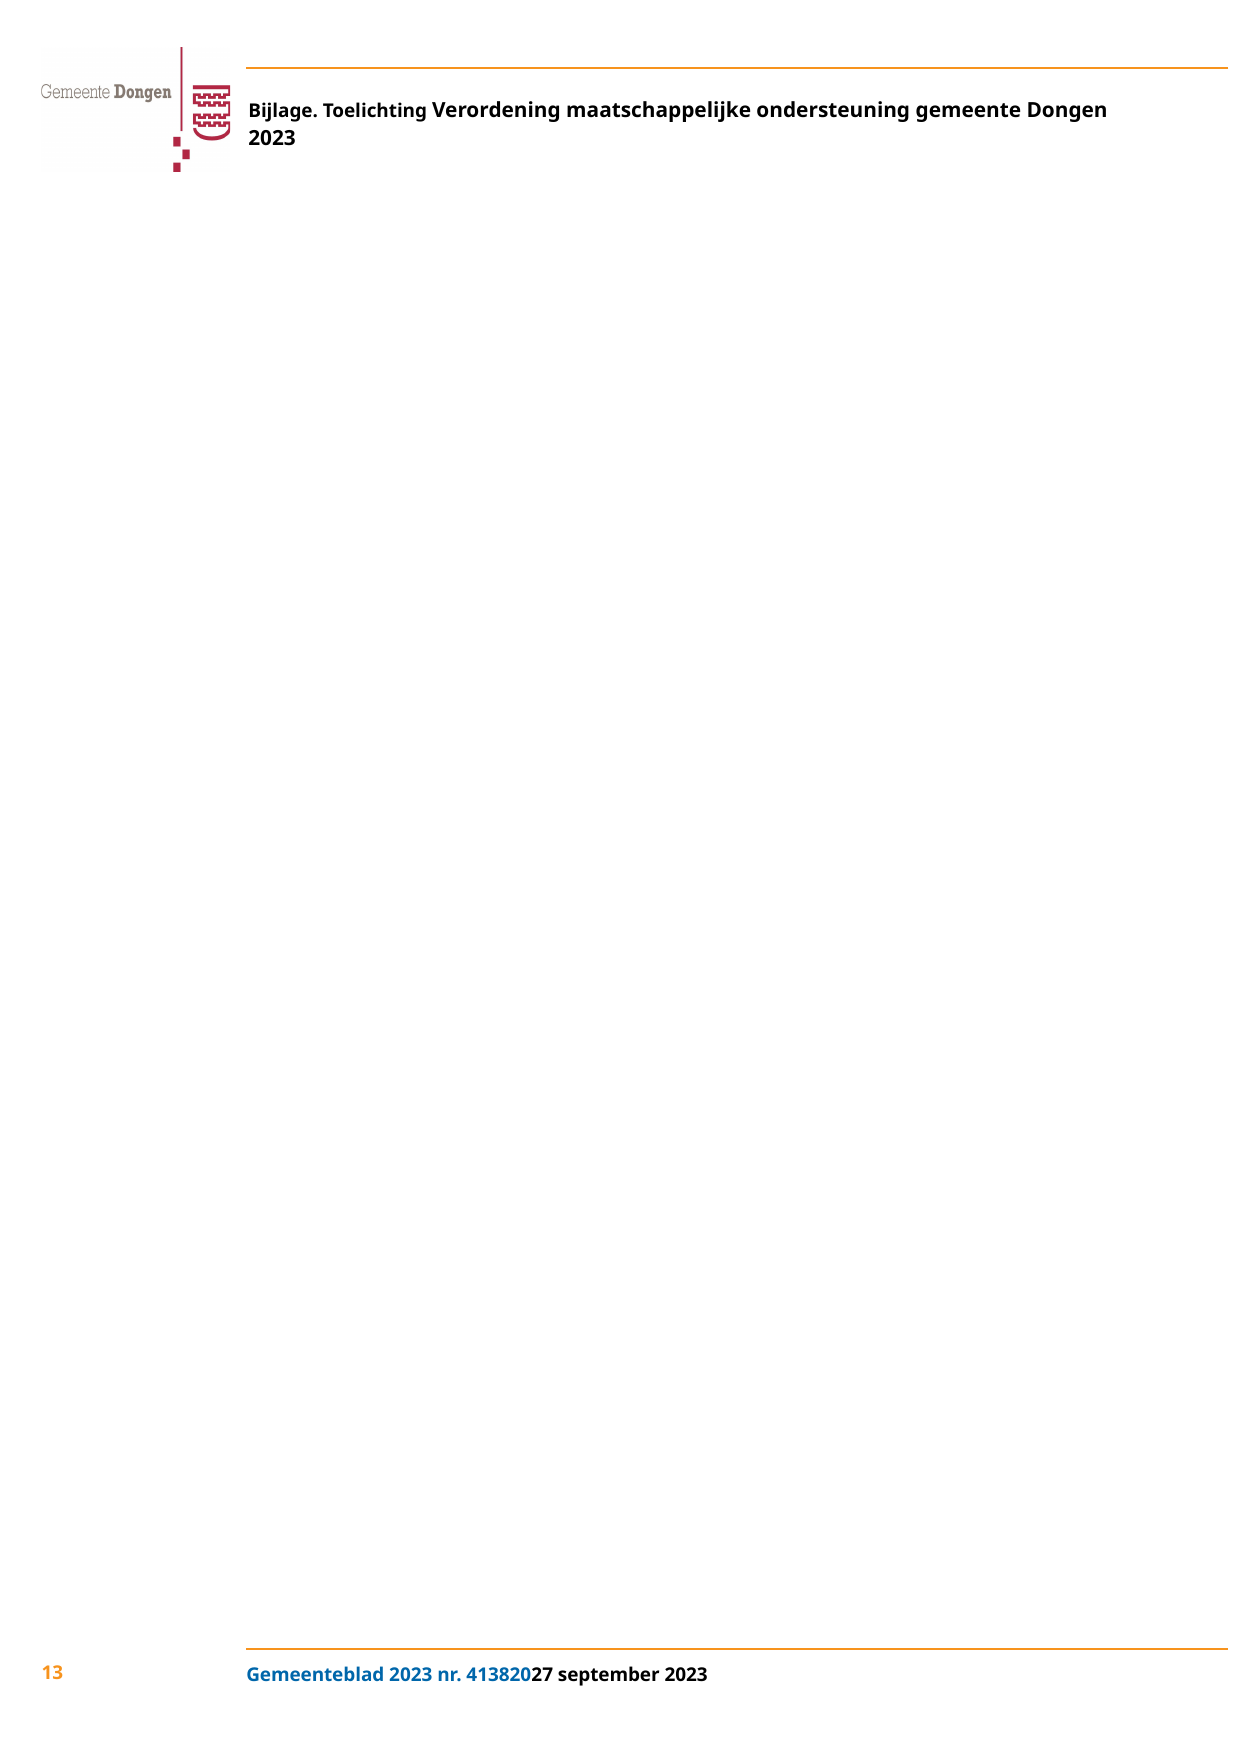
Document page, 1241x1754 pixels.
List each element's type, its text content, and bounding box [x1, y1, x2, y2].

picture [41, 47, 231, 172]
text Bijlage. Toelichting Verordening maatschappelijke ondersteuning gemeente Dongen 2023 [248, 95, 1152, 152]
